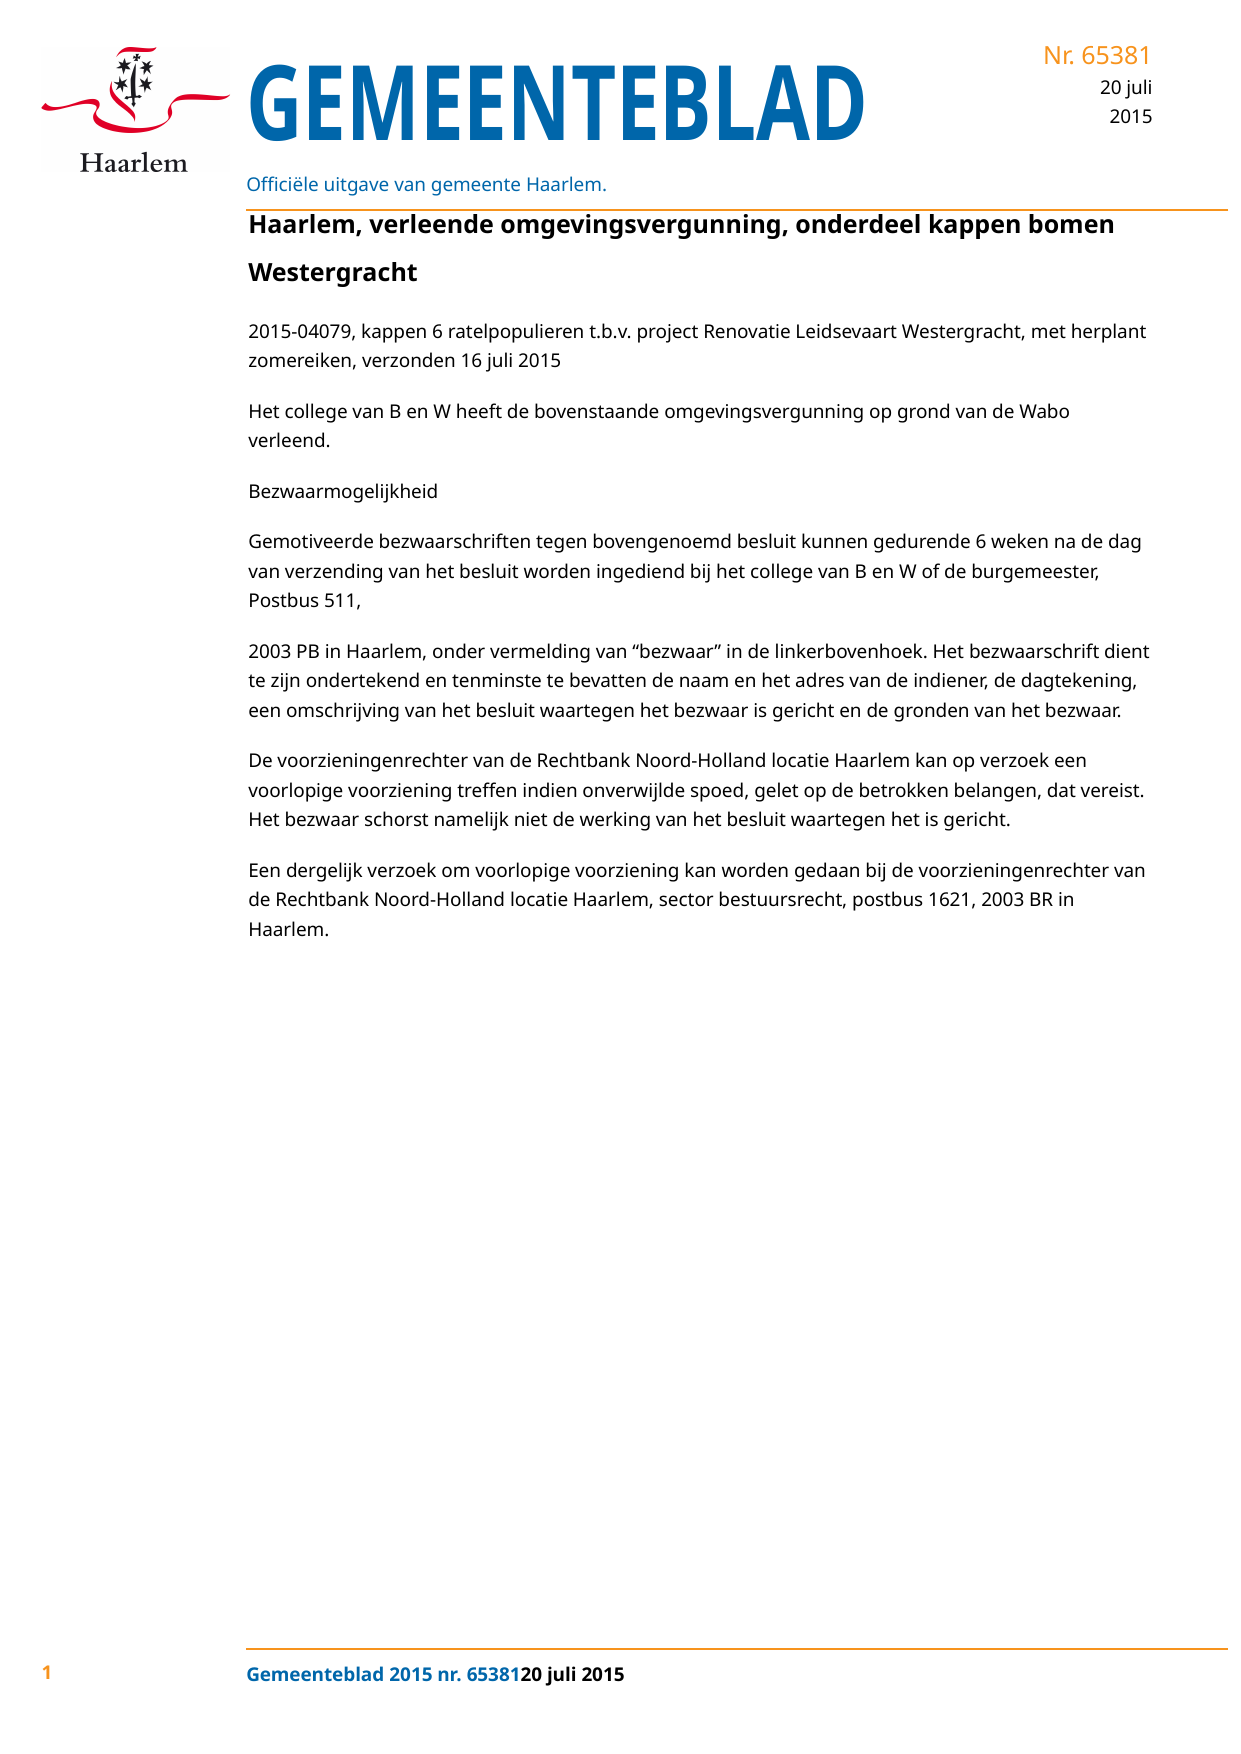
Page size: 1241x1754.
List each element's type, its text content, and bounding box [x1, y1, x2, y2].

text Gemotiveerde bezwaarschriften tegen bovengenoemd besluit kunnen gedurende 6 weken na de dag van verzending van het besluit worden ingediend bij het college van B en W of de burgemeester, Postbus 511, [248, 528, 1152, 613]
text 2015-04079, kappen 6 ratelpopulieren t.b.v. project Renovatie Leidsevaart Westergracht, met herplant zomereiken, verzonden 16 juli 2015 [248, 318, 1152, 373]
text De voorzieningenrechter van de Rechtbank Noord-Holland locatie Haarlem kan op verzoek een voorlopige voorziening treffen indien onverwijlde spoed, gelet op de betrokken belangen, dat vereist. Het bezwaar schorst namelijk niet de werking van het besluit waartegen het is gericht. [248, 747, 1152, 832]
text Haarlem, verleende omgevingsvergunning, onderdeel kappen bomen Westergracht [248, 211, 1152, 288]
picture [41, 47, 231, 172]
text Het college van B en W heeft de bovenstaande omgevingsvergunning op grond van de Wabo verleend. [248, 398, 1152, 453]
text Een dergelijk verzoek om voorlopige voorziening kan worden gedaan bij de voorzieningenrechter van de Rechtbank Noord-Holland locatie Haarlem, sector bestuursrecht, postbus 1621, 2003 BR in Haarlem. [248, 857, 1152, 942]
text Bezwaarmogelijkheid [248, 478, 1152, 504]
text 2003 PB in Haarlem, onder vermelding van “bezwaar” in de linkerbovenhoek. Het bezwaarschrift dient te zijn ondertekend en tenminste te bevatten de naam en het adres van de indiener, de dagtekening, een omschrijving van het besluit waartegen het bezwaar is gericht en de gronden van het bezwaar. [248, 638, 1152, 723]
